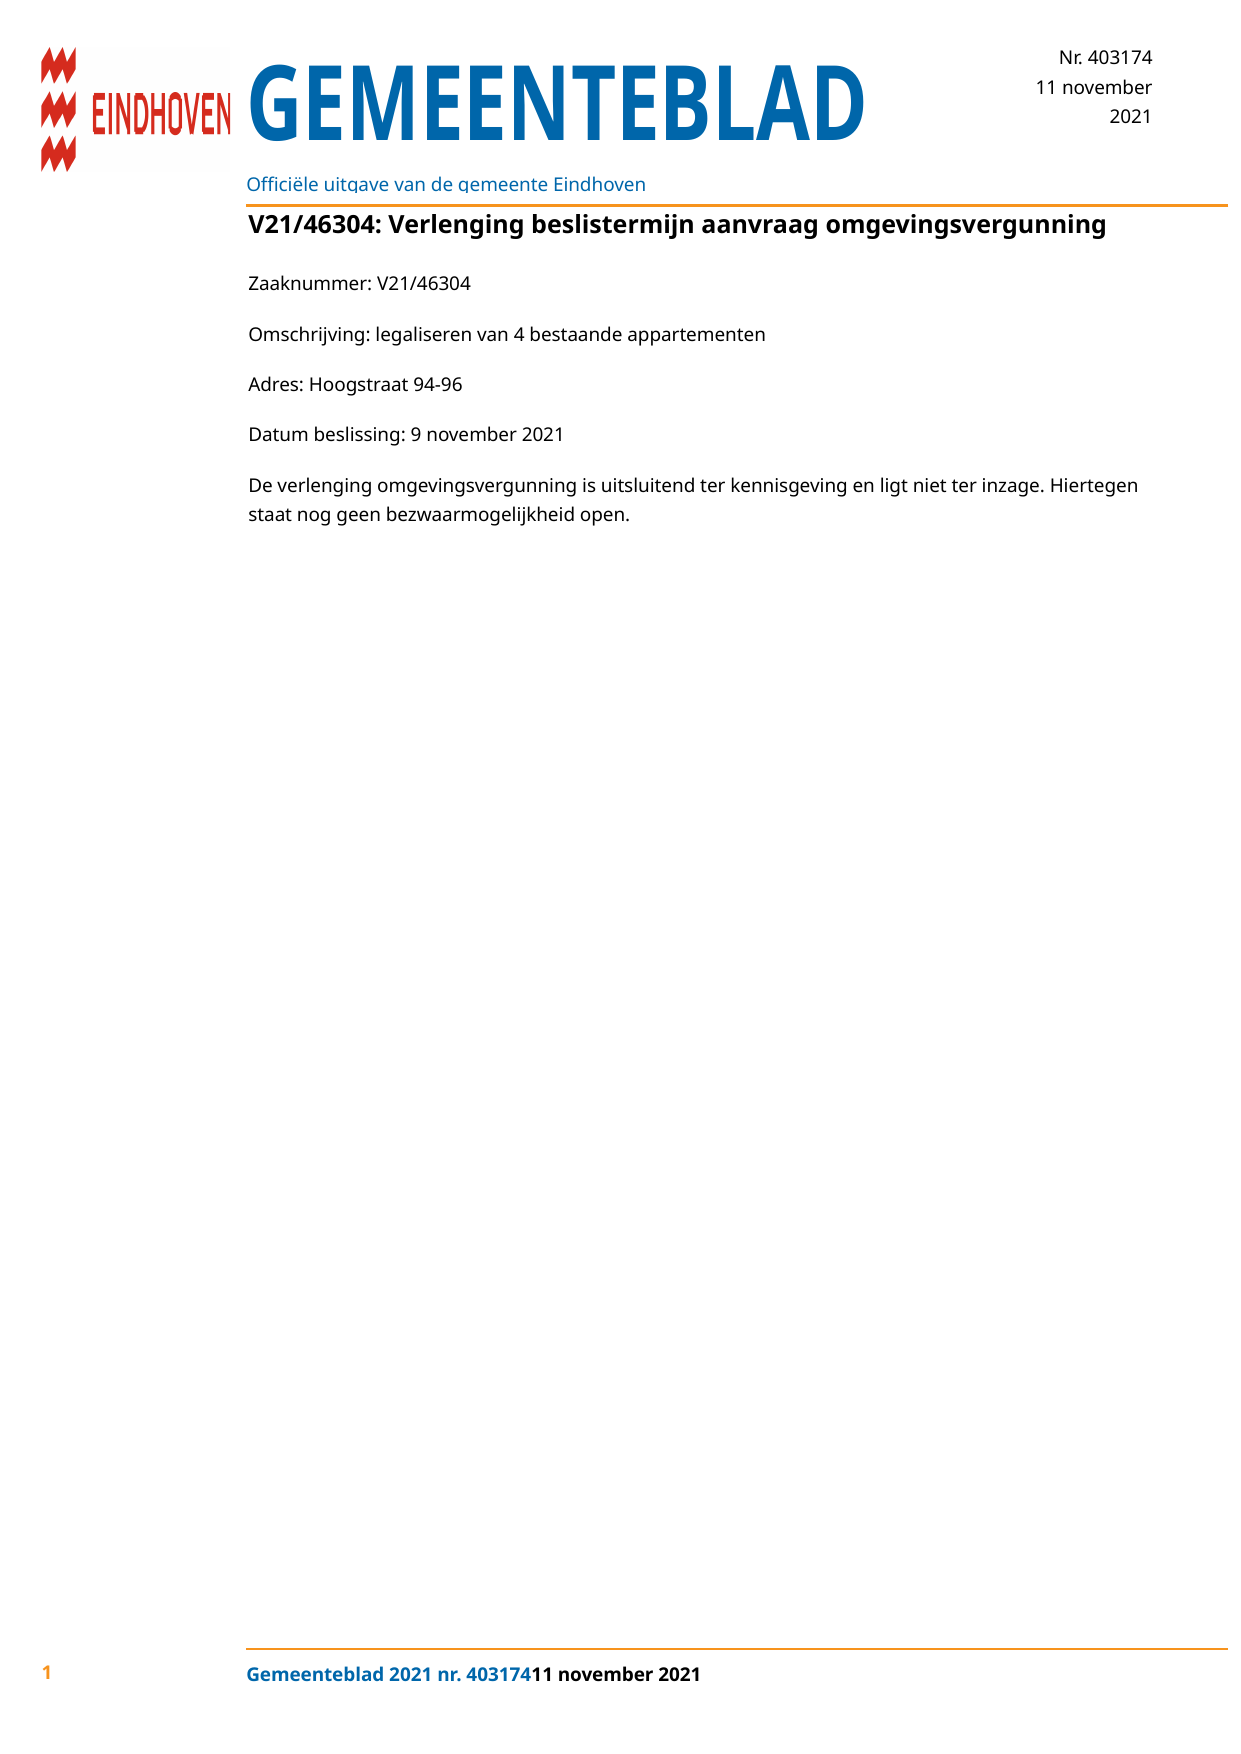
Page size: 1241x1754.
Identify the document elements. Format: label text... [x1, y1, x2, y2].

text Datum beslissing: 9 november 2021 [248, 422, 1152, 447]
text Adres: Hoogstraat 94-96 [248, 371, 1152, 397]
text De verlenging omgevingsvergunning is uitsluitend ter kennisgeving en ligt niet ter inzage. Hiertegen staat nog geen bezwaarmogelijkheid open. [248, 472, 1152, 527]
text Zaaknummer: V21/46304 [248, 270, 1152, 296]
text Omschrijving: legaliseren van 4 bestaande appartementen [248, 321, 1152, 346]
text V21/46304: Verlenging beslistermijn aanvraag omgevingsvergunning [248, 207, 1152, 241]
picture [41, 47, 231, 172]
